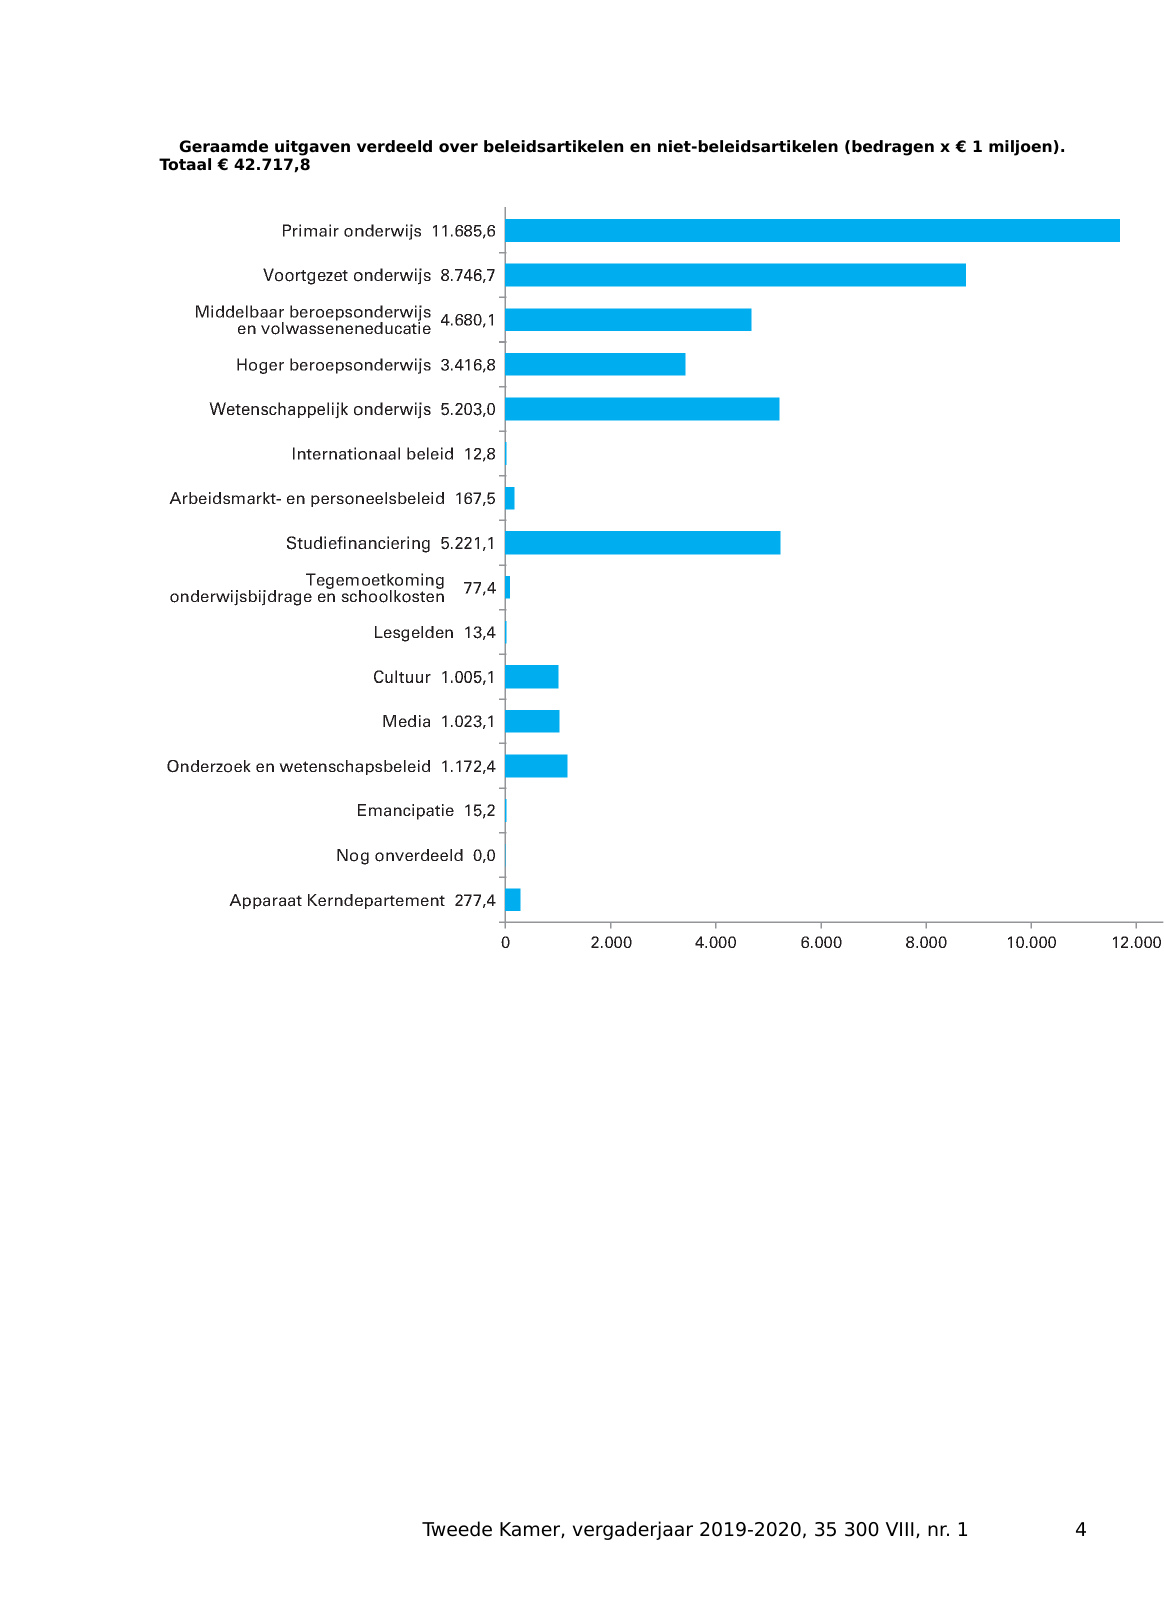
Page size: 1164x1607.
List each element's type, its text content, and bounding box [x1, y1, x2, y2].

text Geraamde uitgaven verdeeld over beleidsartikelen en niet-beleidsartikelen (bedragen x € 1 miljoen). Totaal € 42.717,8 [159, 138, 1163, 174]
picture [159, 207, 1164, 952]
